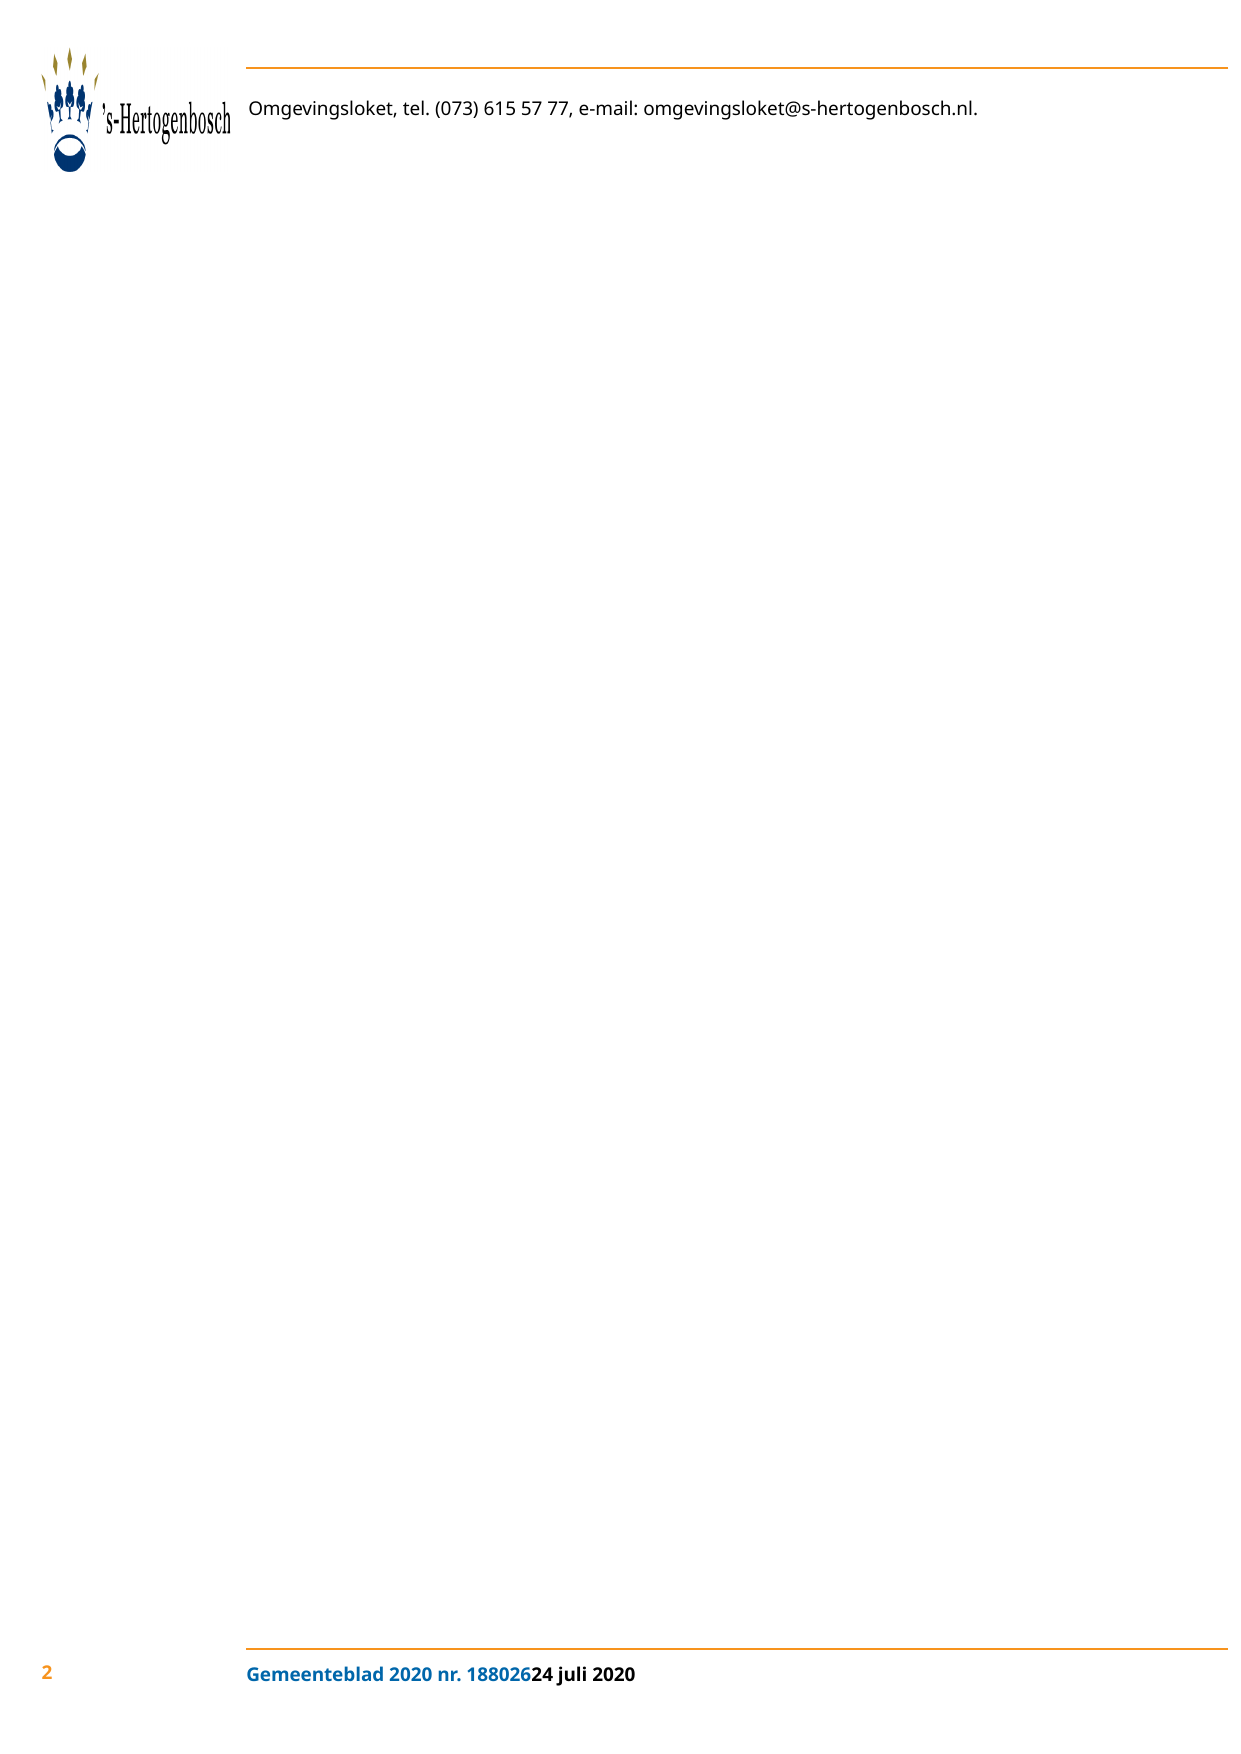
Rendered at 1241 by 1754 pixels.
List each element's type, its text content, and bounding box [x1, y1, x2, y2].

text Omgevingsloket, tel. (073) 615 57 77, e-mail: omgevingsloket@s-hertogenbosch.nl. [248, 95, 1152, 121]
picture [41, 47, 231, 172]
